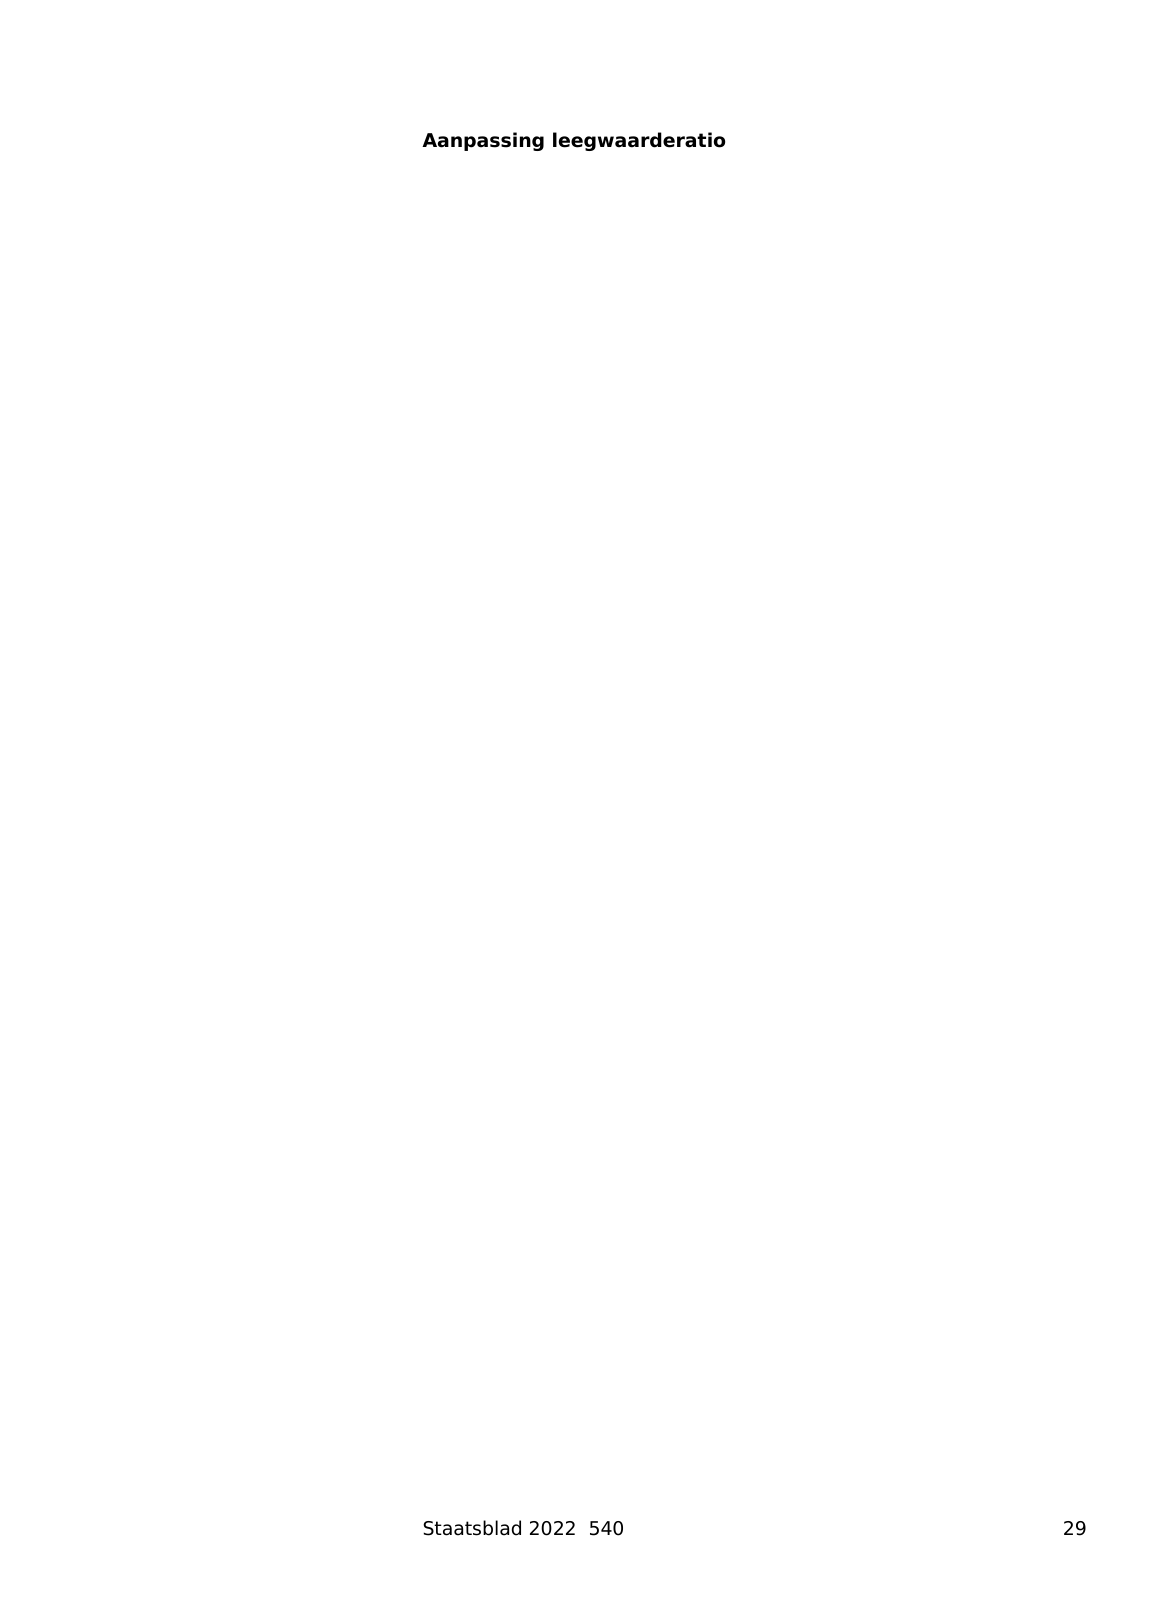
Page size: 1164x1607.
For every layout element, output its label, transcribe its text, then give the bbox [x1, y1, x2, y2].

subtitle Aanpassing leegwaarderatio [422, 130, 1087, 152]
